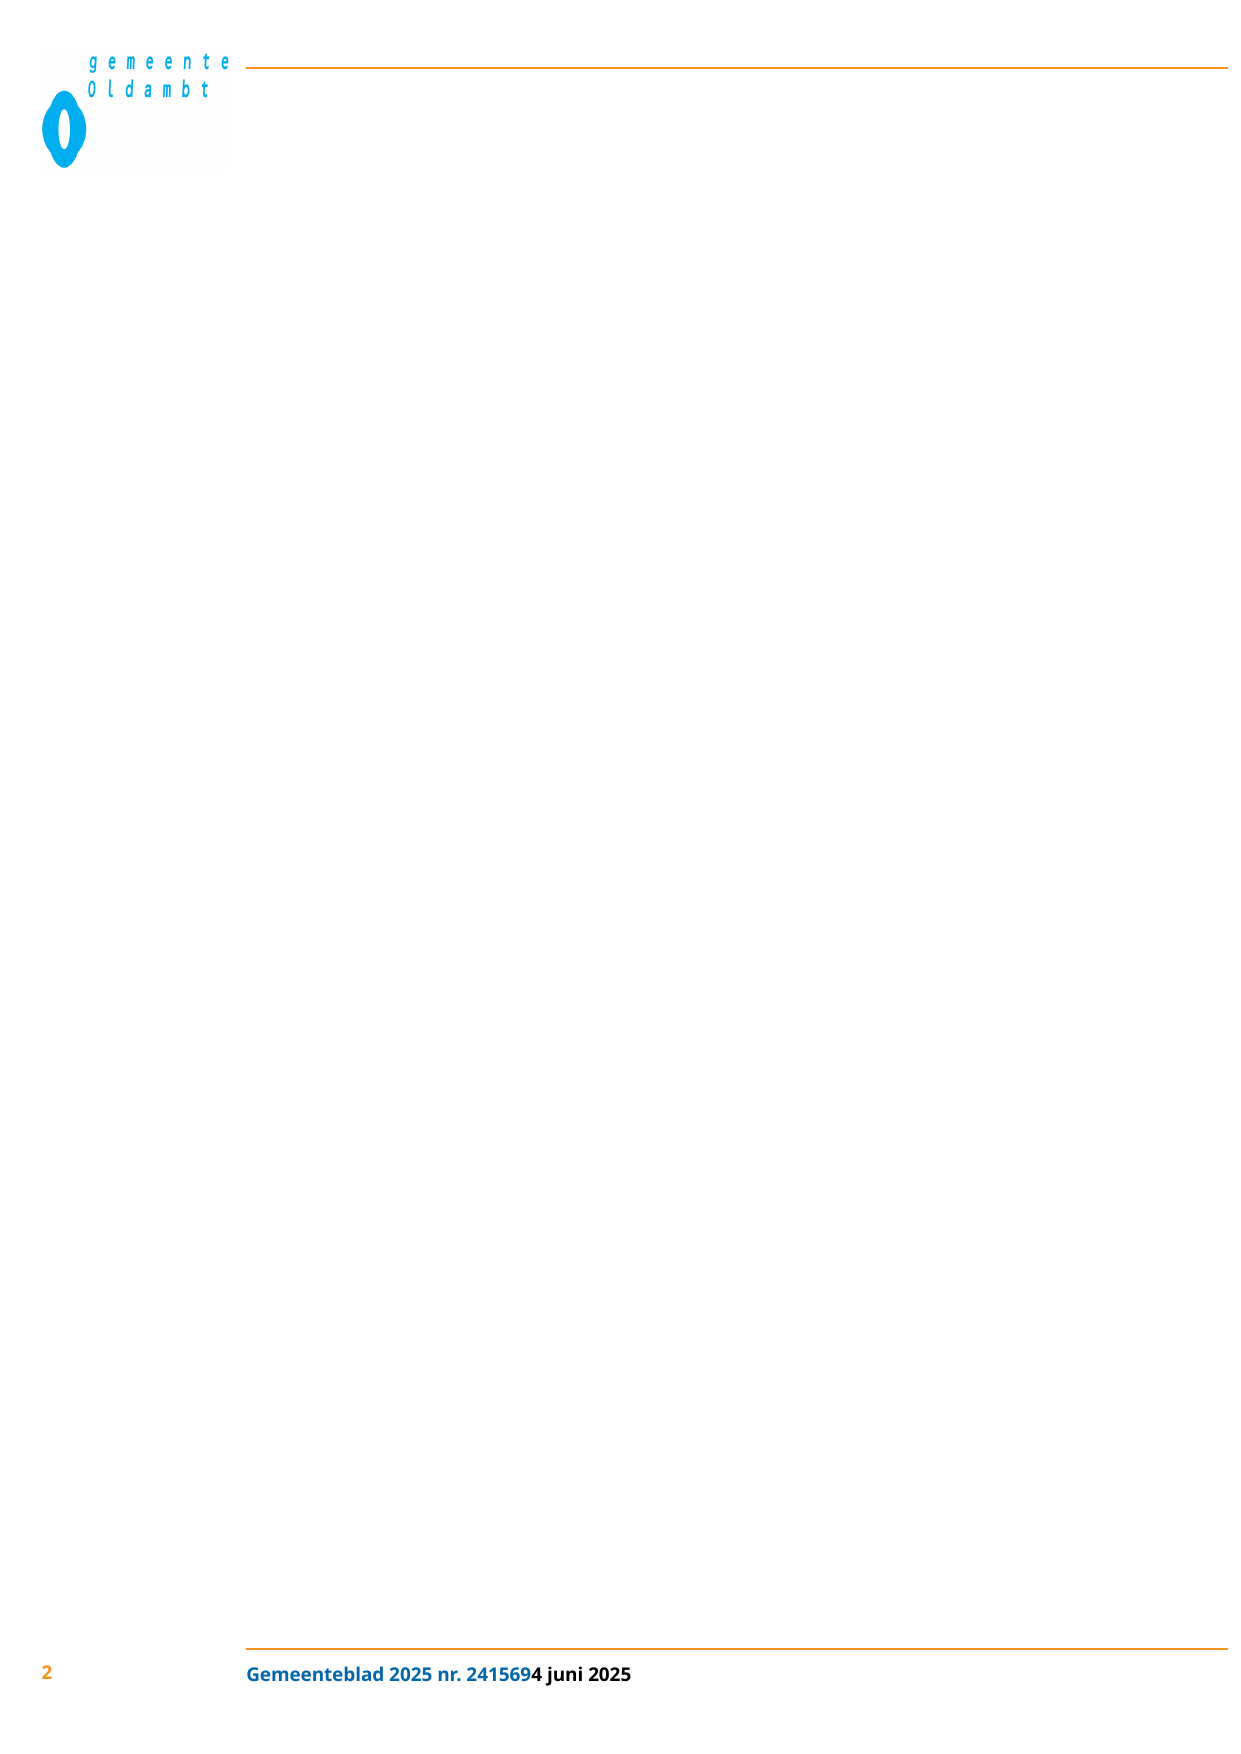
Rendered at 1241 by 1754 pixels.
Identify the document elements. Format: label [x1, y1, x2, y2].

picture [41, 47, 231, 172]
